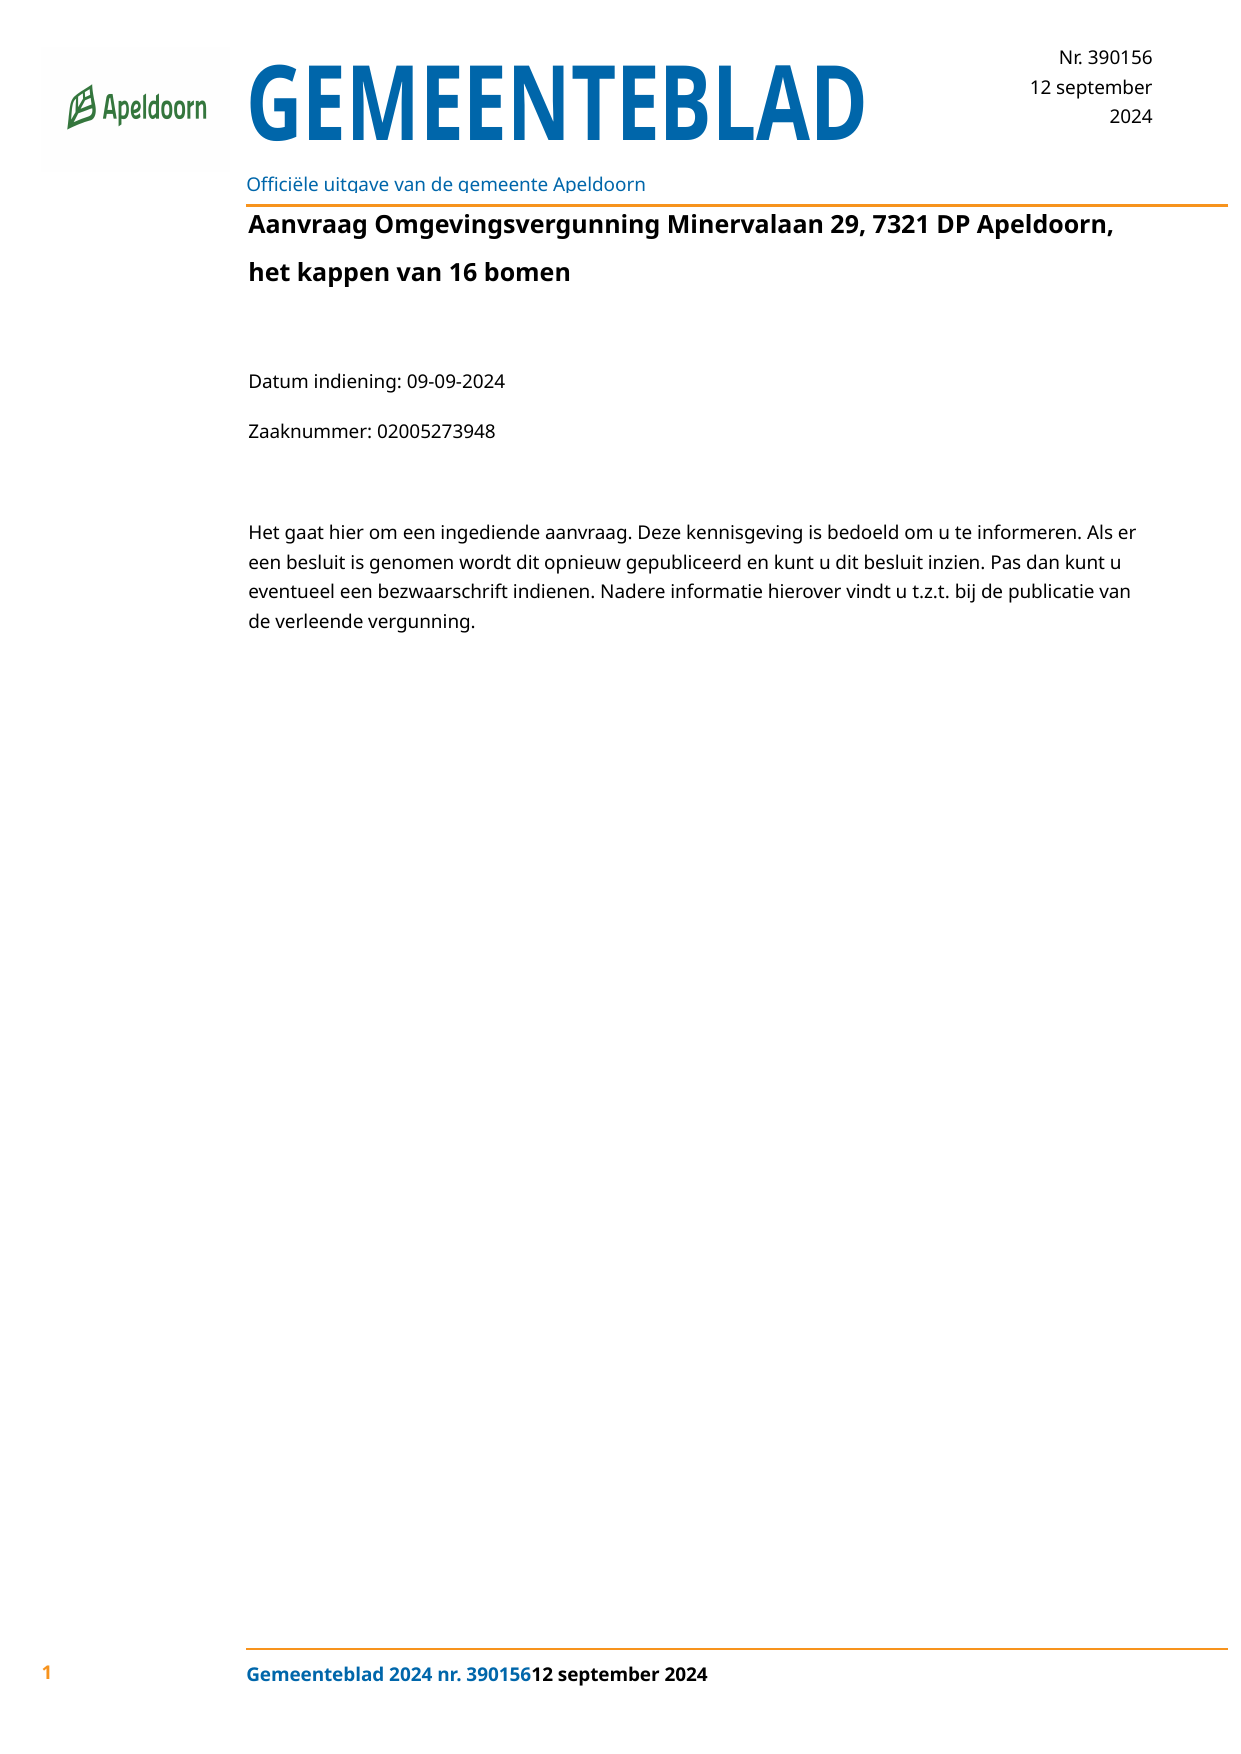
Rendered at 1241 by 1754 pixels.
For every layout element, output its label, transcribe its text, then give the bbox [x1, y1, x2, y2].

text Het gaat hier om een ingediende aanvraag. Deze kennisgeving is bedoeld om u te informeren. Als er een besluit is genomen wordt dit opnieuw gepubliceerd en kunt u dit besluit inzien. Pas dan kunt u eventueel een bezwaarschrift indienen. Nadere informatie hierover vindt u t.z.t. bij de publicatie van de verleende vergunning. [248, 519, 1152, 634]
text Aanvraag Omgevingsvergunning Minervalaan 29, 7321 DP Apeldoorn, het kappen van 16 bomen [248, 207, 1152, 288]
picture [41, 47, 231, 172]
text Datum indiening: 09-09-2024 [248, 368, 1152, 394]
text Zaaknummer: 02005273948 [248, 419, 1152, 444]
